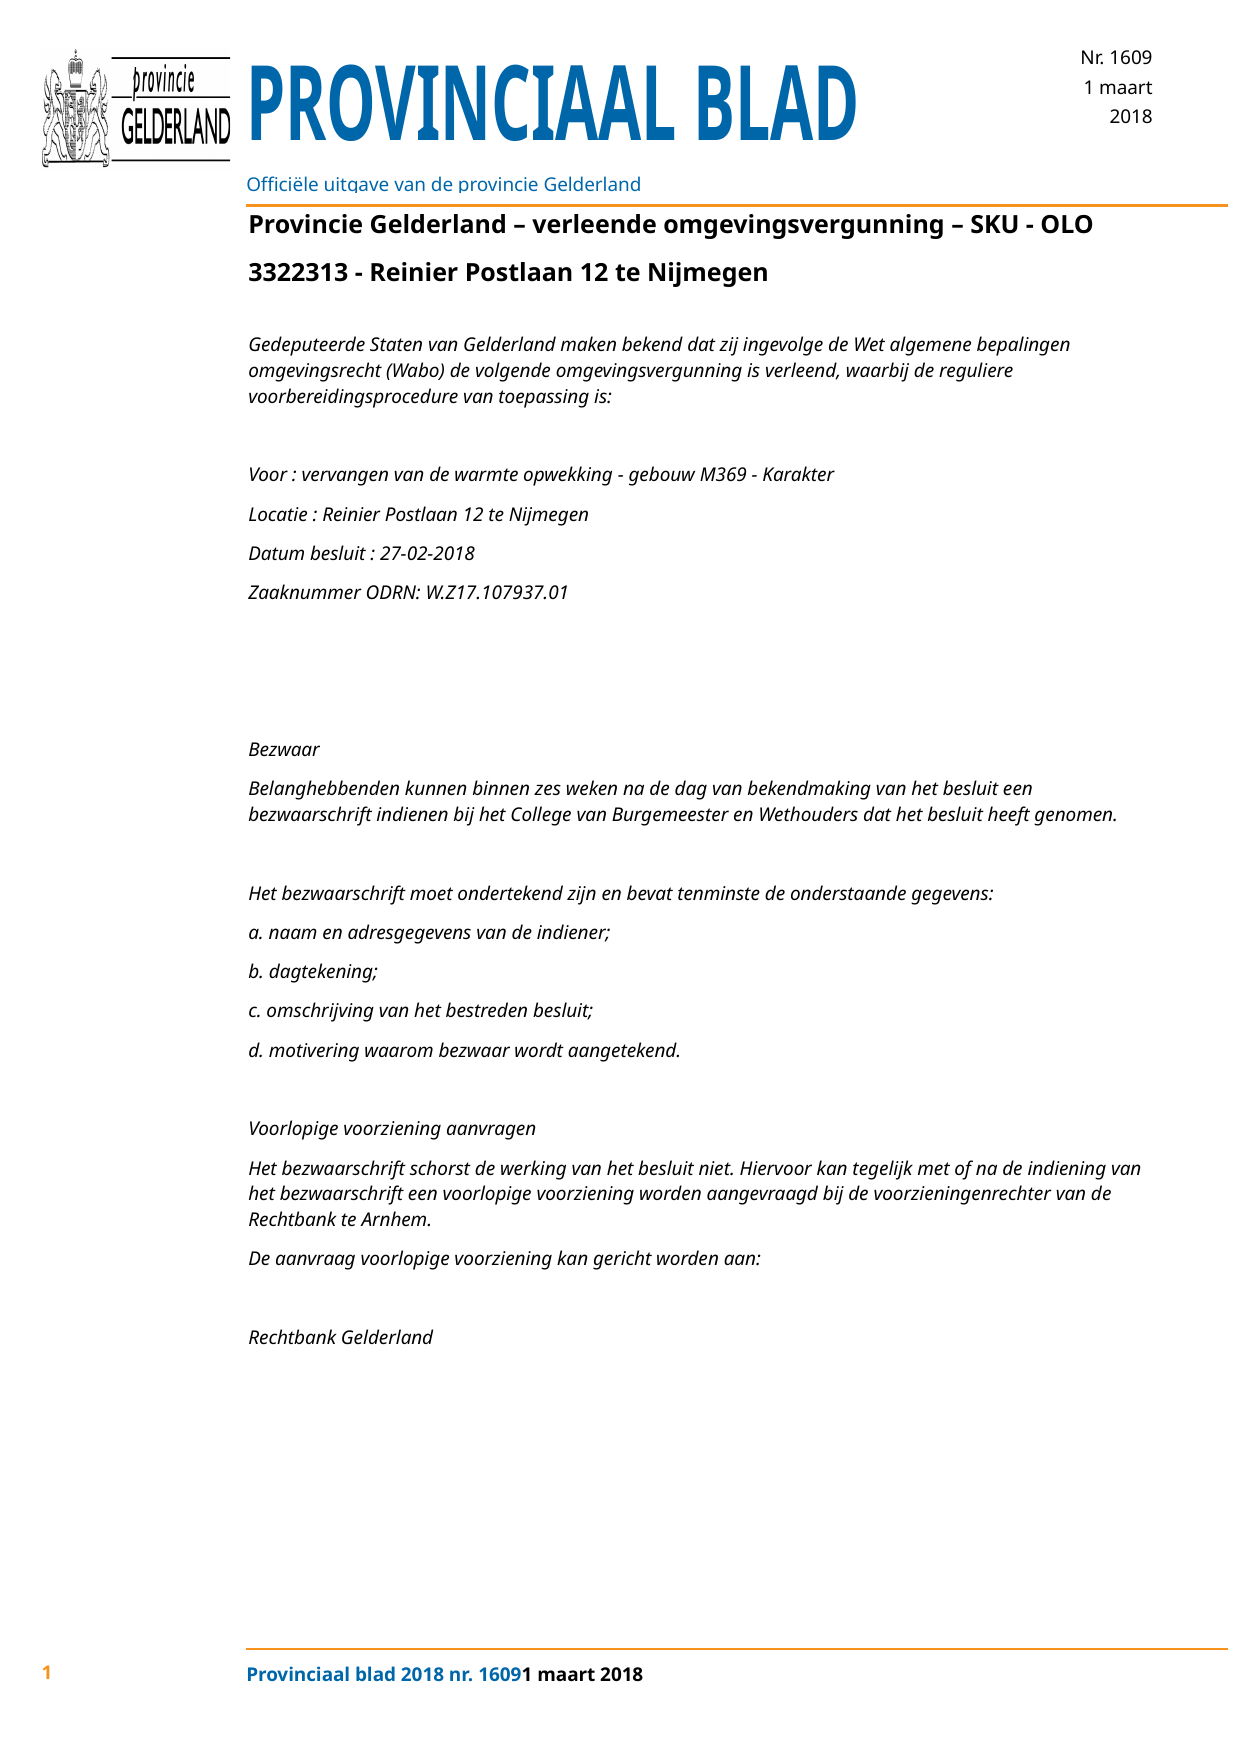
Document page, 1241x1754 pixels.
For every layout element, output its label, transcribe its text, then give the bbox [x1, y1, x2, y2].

text Het bezwaarschrift schorst de werking van het besluit niet. Hiervoor kan tegelijk met of na de indiening van het bezwaarschrift een voorlopige voorziening worden aangevraagd bij de voorzieningenrechter van de Rechtbank te Arnhem. [248, 1155, 1152, 1232]
text Het bezwaarschrift moet ondertekend zijn en bevat tenminste de onderstaande gegevens: [248, 880, 1152, 906]
text c. omschrijving van het bestreden besluit; [248, 998, 1152, 1023]
text De aanvraag voorlopige voorziening kan gericht worden aan: [248, 1246, 1152, 1271]
text a. naam en adresgegevens van de indiener; [248, 919, 1152, 945]
picture [41, 47, 231, 172]
text d. motivering waarom bezwaar wordt aangetekend. [248, 1037, 1152, 1063]
text Datum besluit : 27-02-2018 [248, 540, 1152, 566]
text Zaaknummer ODRN: W.Z17.107937.01 [248, 579, 1152, 605]
text Bezwaar [248, 736, 1152, 762]
text Rechtbank Gelderland [248, 1324, 1152, 1350]
text Belanghebbenden kunnen binnen zes weken na de dag van bekendmaking van het besluit een bezwaarschrift indienen bij het College van Burgemeester en Wethouders dat het besluit heeft genomen. [248, 776, 1152, 827]
text Locatie : Reinier Postlaan 12 te Nijmegen [248, 501, 1152, 526]
text b. dagtekening; [248, 958, 1152, 984]
text Gedeputeerde Staten van Gelderland maken bekend dat zij ingevolge de Wet algemene bepalingen omgevingsrecht (Wabo) de volgende omgevingsvergunning is verleend, waarbij de reguliere voorbereidingsprocedure van toepassing is: [248, 331, 1152, 409]
text Provincie Gelderland – verleende omgevingsvergunning – SKU - OLO 3322313 - Reinier Postlaan 12 te Nijmegen [248, 207, 1152, 288]
text Voorlopige voorziening aanvragen [248, 1116, 1152, 1141]
text Voor : vervangen van de warmte opwekking - gebouw M369 - Karakter [248, 461, 1152, 487]
